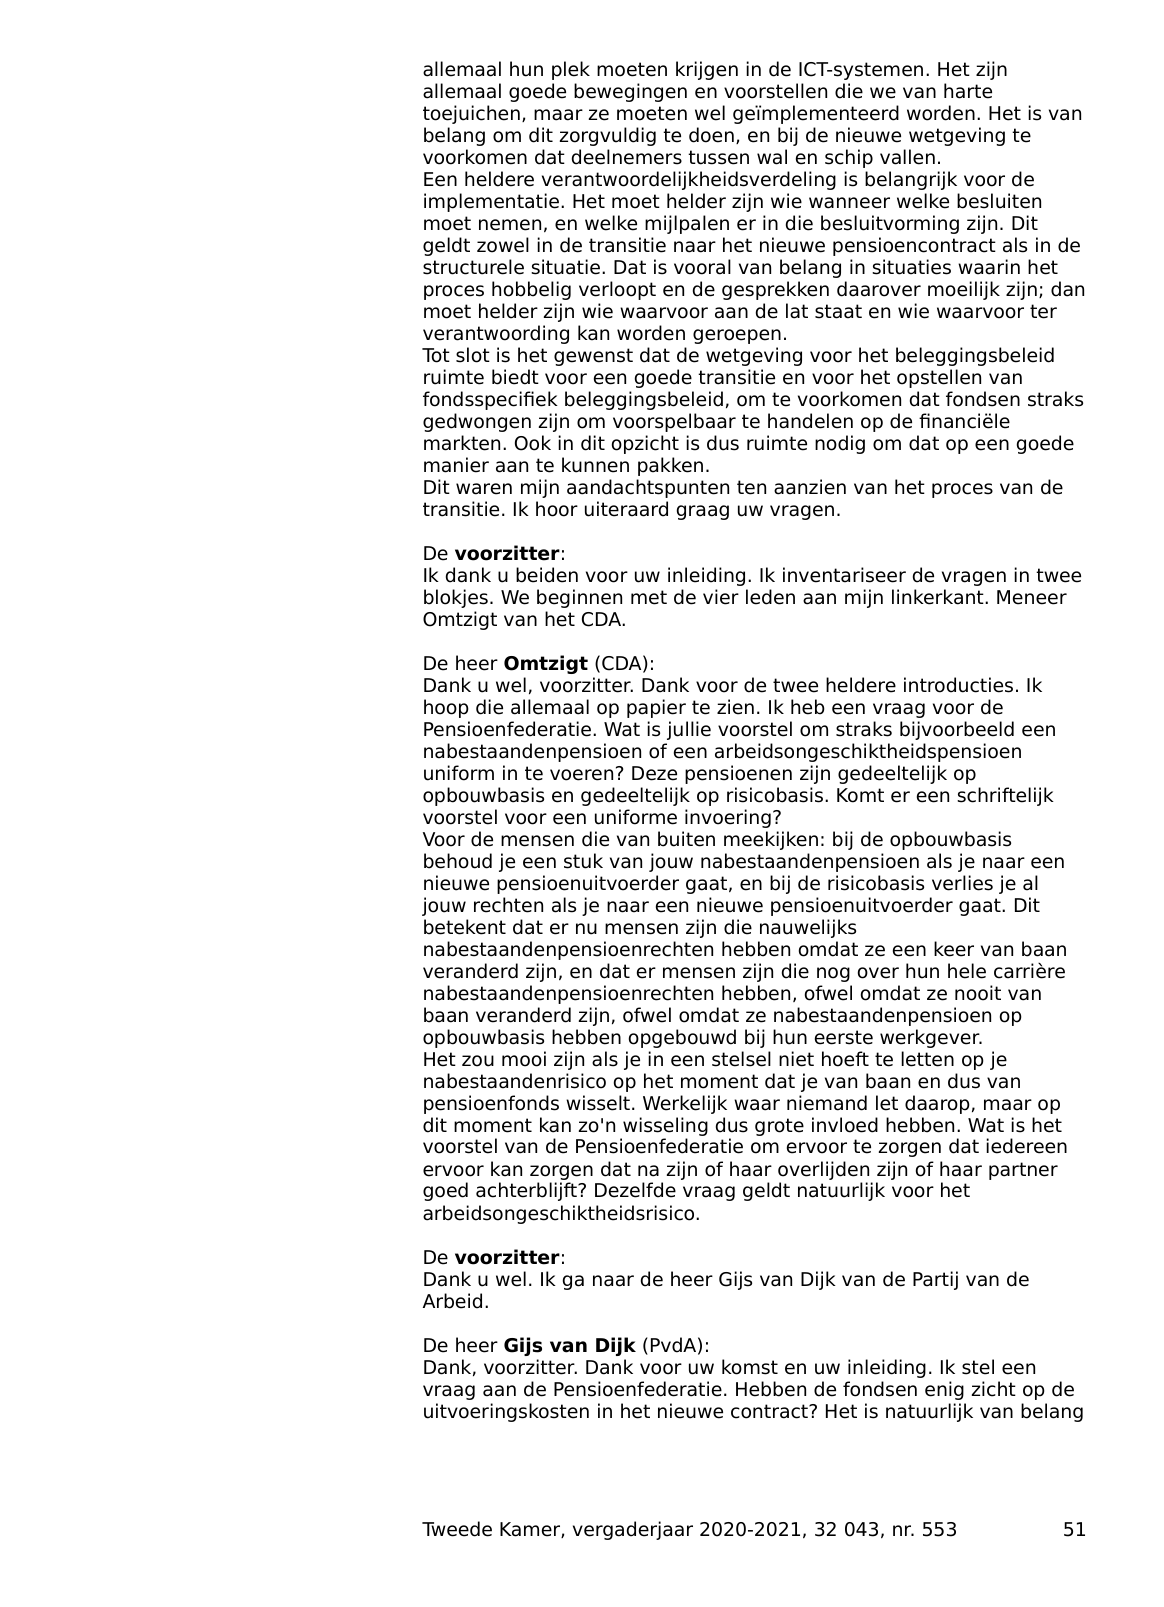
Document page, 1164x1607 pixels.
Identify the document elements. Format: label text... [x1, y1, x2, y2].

text Dit waren mijn aandachtspunten ten aanzien van het proces van de transitie. Ik hoor uiteraard graag uw vragen. [422, 477, 1087, 521]
text Ik dank u beiden voor uw inleiding. Ik inventariseer de vragen in twee blokjes. We beginnen met de vier leden aan mijn linkerkant. Meneer Omtzigt van het CDA. [422, 565, 1087, 631]
text Tot slot is het gewenst dat de wetgeving voor het beleggingsbeleid ruimte biedt voor een goede transitie en voor het opstellen van fondsspecifiek beleggingsbeleid, om te voorkomen dat fondsen straks gedwongen zijn om voorspelbaar te handelen op de financiële markten. Ook in dit opzicht is dus ruimte nodig om dat op een goede manier aan te kunnen pakken. [422, 345, 1087, 477]
text De voorzitter: [422, 1247, 1087, 1268]
text Dank u wel. Ik ga naar de heer Gijs van Dijk van de Partij van de Arbeid. [422, 1268, 1087, 1312]
text Een heldere verantwoordelijkheidsverdeling is belangrijk voor de implementatie. Het moet helder zijn wie wanneer welke besluiten moet nemen, en welke mijlpalen er in die besluitvorming zijn. Dit geldt zowel in de transitie naar het nieuwe pensioencontract als in de structurele situatie. Dat is vooral van belang in situaties waarin het proces hobbelig verloopt en de gesprekken daarover moeilijk zijn; dan moet helder zijn wie waarvoor aan de lat staat en wie waarvoor ter verantwoording kan worden geroepen. [422, 169, 1087, 345]
text De voorzitter: [422, 543, 1087, 565]
text Dank u wel, voorzitter. Dank voor de twee heldere introducties. Ik hoop die allemaal op papier te zien. Ik heb een vraag voor de Pensioenfederatie. Wat is jullie voorstel om straks bijvoorbeeld een nabestaandenpensioen of een arbeidsongeschiktheidspensioen uniform in te voeren? Deze pensioenen zijn gedeeltelijk op opbouwbasis en gedeeltelijk op risicobasis. Komt er een schriftelijk voorstel voor een uniforme invoering? [422, 675, 1087, 829]
text allemaal hun plek moeten krijgen in de ICT-systemen. Het zijn allemaal goede bewegingen en voorstellen die we van harte toejuichen, maar ze moeten wel geïmplementeerd worden. Het is van belang om dit zorgvuldig te doen, en bij de nieuwe wetgeving te voorkomen dat deelnemers tussen wal en schip vallen. [422, 59, 1087, 169]
text Het zou mooi zijn als je in een stelsel niet hoeft te letten op je nabestaandenrisico op het moment dat je van baan en dus van pensioenfonds wisselt. Werkelijk waar niemand let daarop, maar op dit moment kan zo'n wisseling dus grote invloed hebben. Wat is het voorstel van de Pensioenfederatie om ervoor te zorgen dat iedereen ervoor kan zorgen dat na zijn of haar overlijden zijn of haar partner goed achterblijft? Dezelfde vraag geldt natuurlijk voor het arbeidsongeschiktheidsrisico. [422, 1048, 1087, 1224]
text De heer Omtzigt (CDA): [422, 653, 1087, 675]
text Voor de mensen die van buiten meekijken: bij de opbouwbasis behoud je een stuk van jouw nabestaandenpensioen als je naar een nieuwe pensioenuitvoerder gaat, en bij de risicobasis verlies je al jouw rechten als je naar een nieuwe pensioenuitvoerder gaat. Dit betekent dat er nu mensen zijn die nauwelijks nabestaandenpensioenrechten hebben omdat ze een keer van baan veranderd zijn, en dat er mensen zijn die nog over hun hele carrière nabestaandenpensioenrechten hebben, ofwel omdat ze nooit van baan veranderd zijn, ofwel omdat ze nabestaandenpensioen op opbouwbasis hebben opgebouwd bij hun eerste werkgever. [422, 829, 1087, 1048]
text De heer Gijs van Dijk (PvdA): [422, 1335, 1087, 1357]
text Dank, voorzitter. Dank voor uw komst en uw inleiding. Ik stel een vraag aan de Pensioenfederatie. Hebben de fondsen enig zicht op de uitvoeringskosten in het nieuwe contract? Het is natuurlijk van belang [422, 1357, 1087, 1423]
